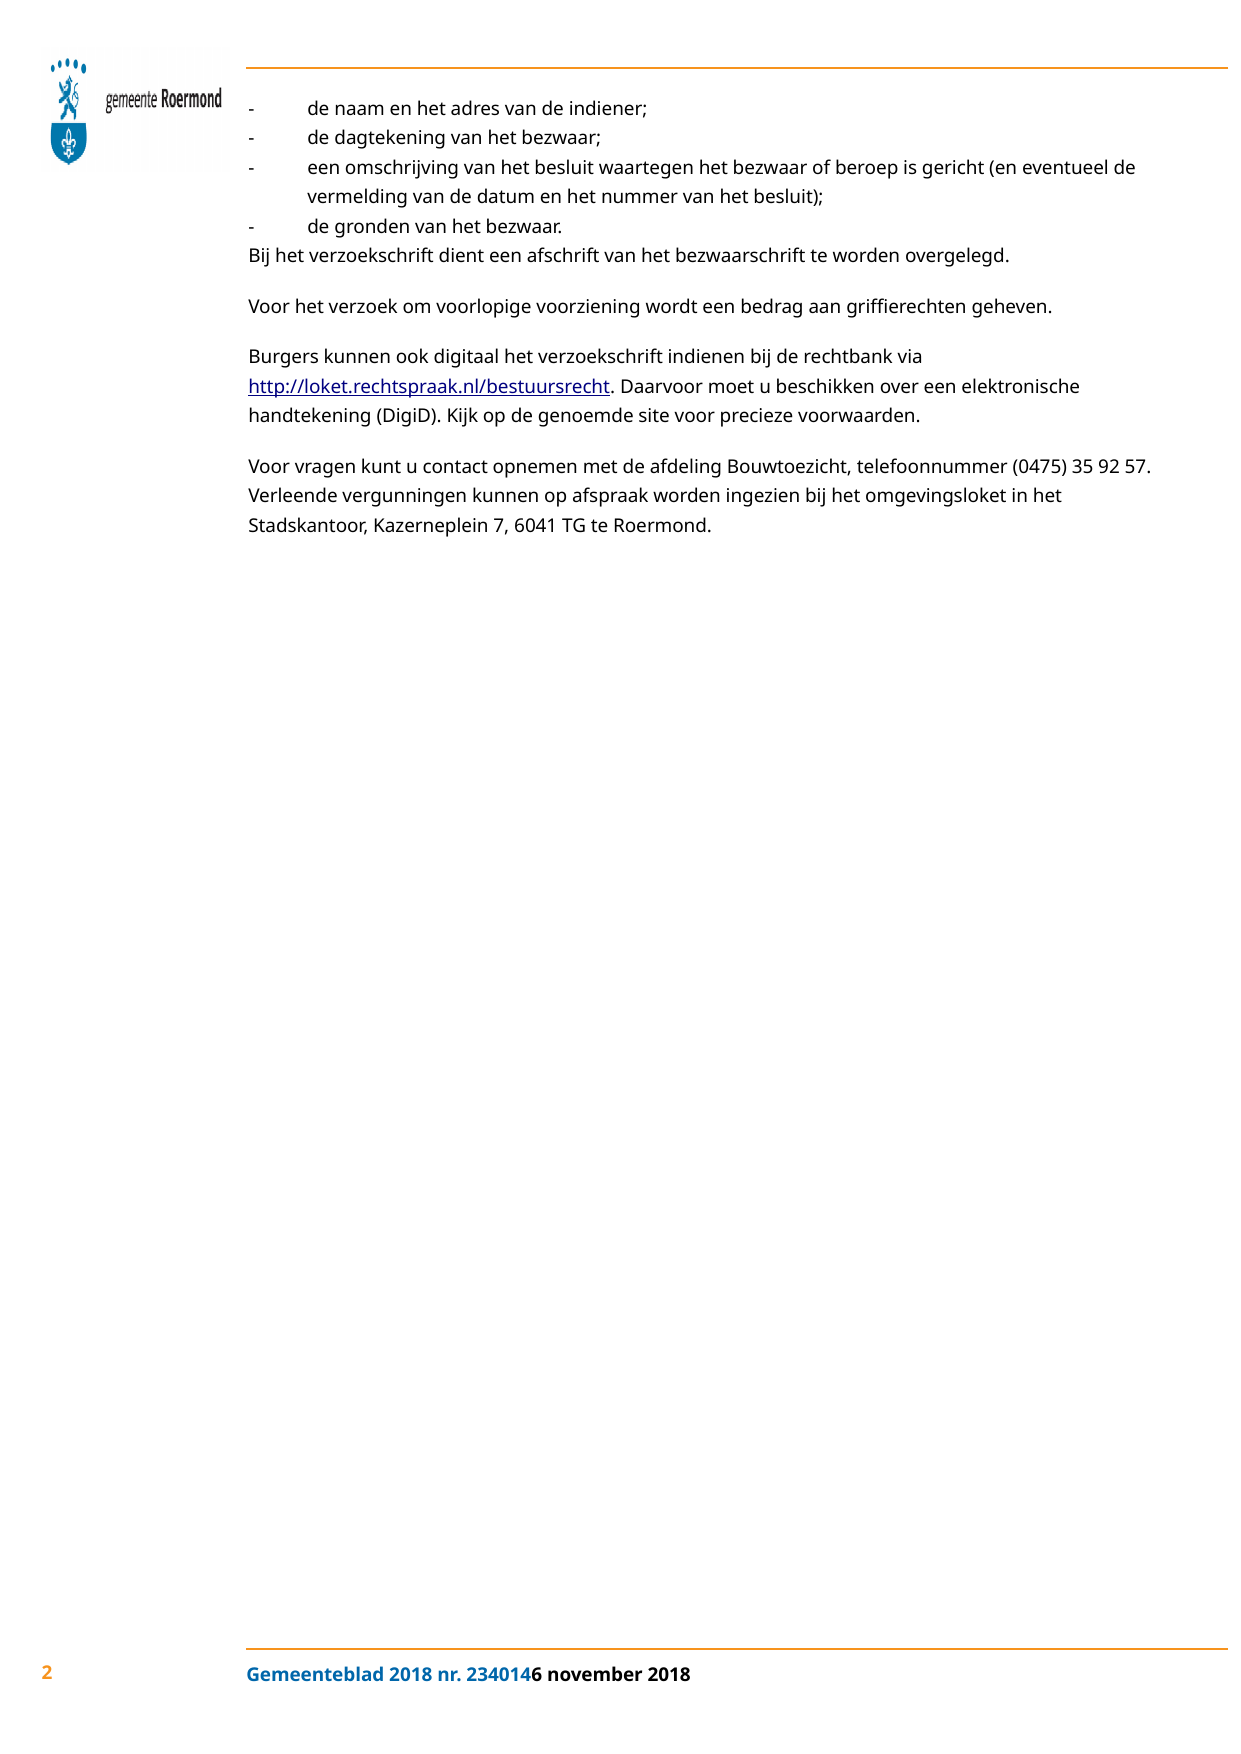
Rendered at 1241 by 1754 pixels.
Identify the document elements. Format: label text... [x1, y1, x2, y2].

list de dagtekening van het bezwaar; [248, 124, 1152, 150]
text Voor vragen kunt u contact opnemen met de afdeling Bouwtoezicht, telefoonnummer (0475) 35 92 57. Verleende vergunningen kunnen op afspraak worden ingezien bij het omgevingsloket in het Stadskantoor, Kazerneplein 7, 6041 TG te Roermond. [248, 453, 1152, 538]
list de gronden van het bezwaar. [248, 213, 1152, 239]
text Burgers kunnen ook digitaal het verzoekschrift indienen bij de rechtbank via http://loket.rechtspraak.nl/bestuursrecht. Daarvoor moet u beschikken over een elektronische handtekening (DigiD). Kijk op de genoemde site voor precieze voorwaarden. [248, 343, 1152, 428]
text Bij het verzoekschrift dient een afschrift van het bezwaarschrift te worden overgelegd. [248, 243, 1152, 268]
list een omschrijving van het besluit waartegen het bezwaar of beroep is gericht (en eventueel de vermelding van de datum en het nummer van het besluit); [248, 154, 1152, 209]
text Voor het verzoek om voorlopige voorziening wordt een bedrag aan griffierechten geheven. [248, 293, 1152, 319]
list de naam en het adres van de indiener; [248, 95, 1152, 121]
picture [41, 47, 231, 172]
